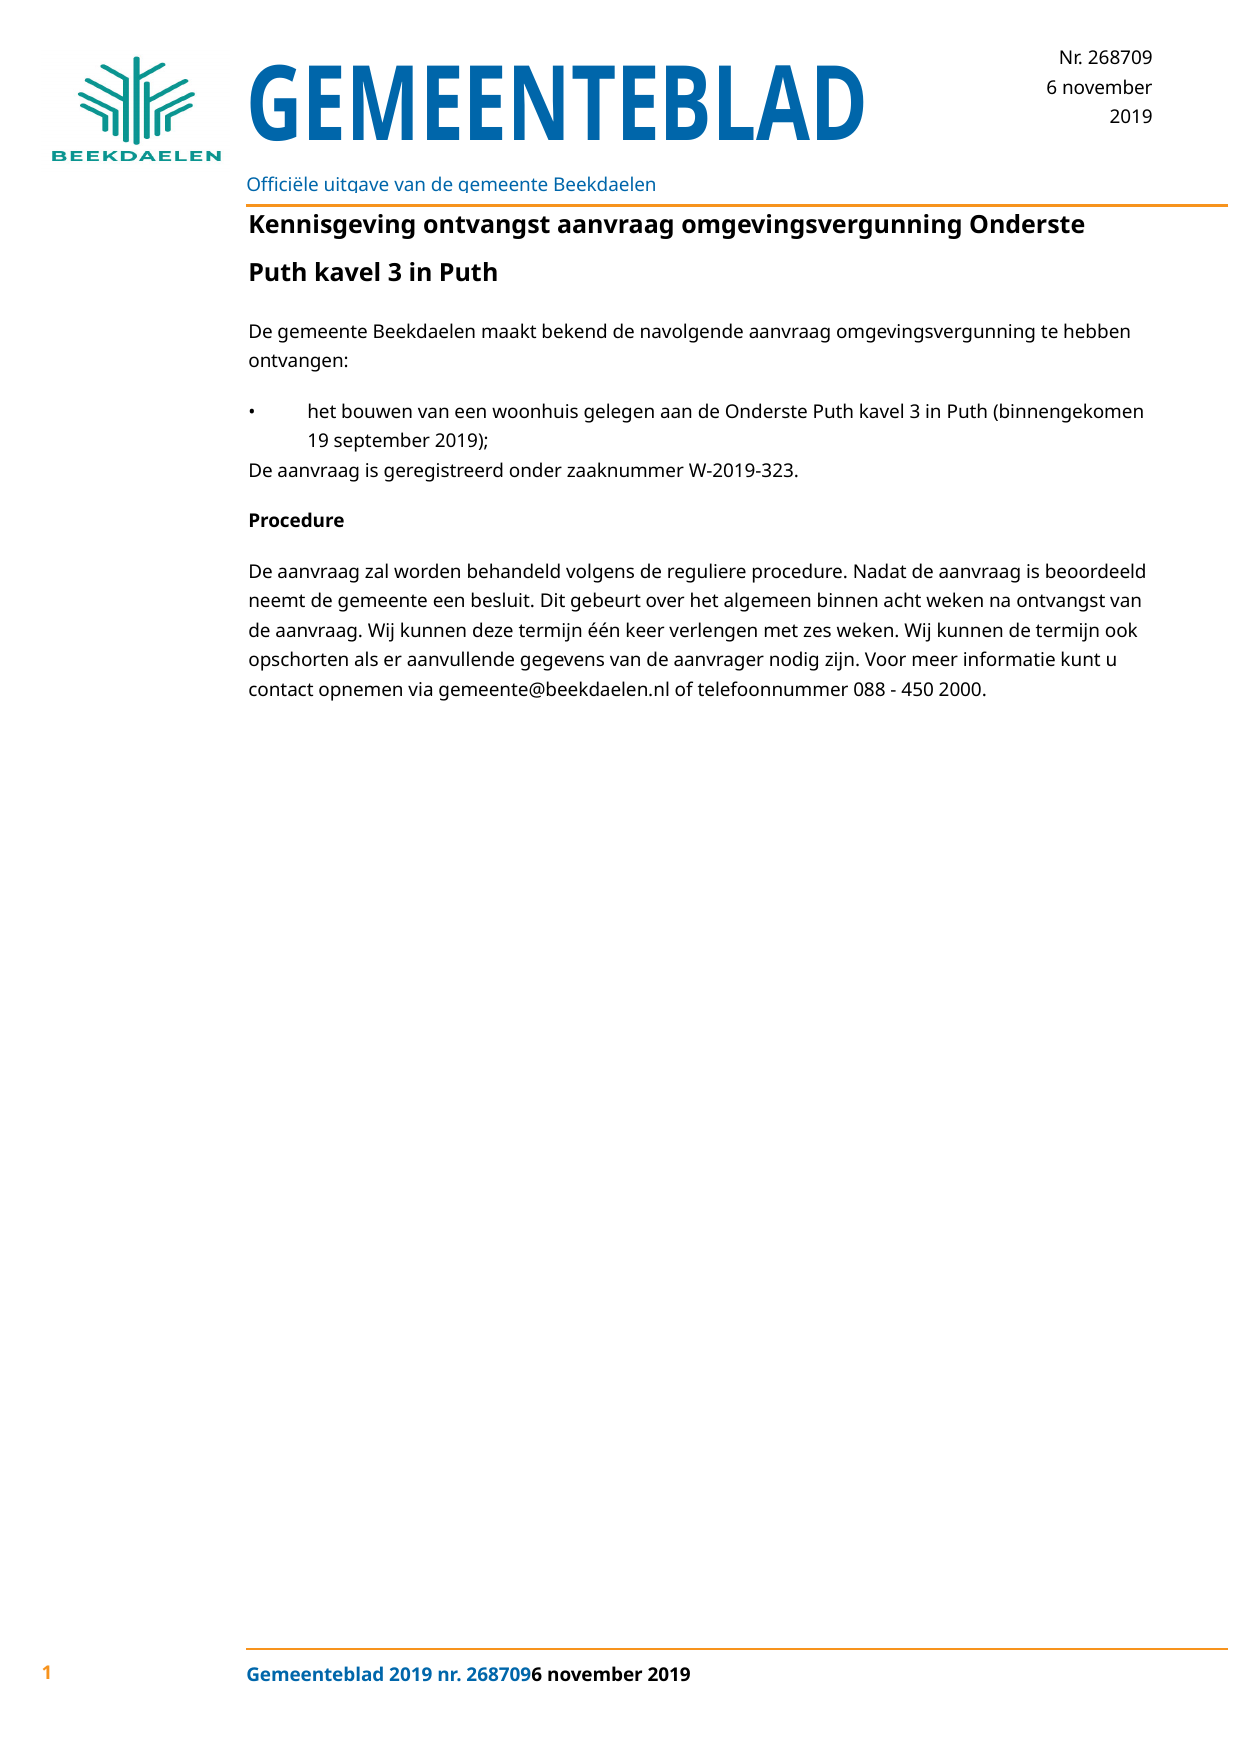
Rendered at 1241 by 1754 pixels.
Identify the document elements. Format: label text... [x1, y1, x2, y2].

picture [41, 47, 231, 172]
text Kennisgeving ontvangst aanvraag omgevingsvergunning Onderste Puth kavel 3 in Puth [248, 207, 1152, 288]
text De aanvraag zal worden behandeld volgens de reguliere procedure. Nadat de aanvraag is beoordeeld neemt de gemeente een besluit. Dit gebeurt over het algemeen binnen acht weken na ontvangst van de aanvraag. Wij kunnen deze termijn één keer verlengen met zes weken. Wij kunnen de termijn ook opschorten als er aanvullende gegevens van de aanvrager nodig zijn. Voor meer informatie kunt u contact opnemen via gemeente@beekdaelen.nl of telefoonnummer 088 - 450 2000. [248, 558, 1152, 702]
text Procedure [248, 507, 1152, 533]
text De aanvraag is geregistreerd onder zaaknummer W-2019-323. [248, 457, 1152, 483]
text De gemeente Beekdaelen maakt bekend de navolgende aanvraag omgevingsvergunning te hebben ontvangen: [248, 318, 1152, 373]
list het bouwen van een woonhuis gelegen aan de Onderste Puth kavel 3 in Puth (binnengekomen 19 september 2019); [248, 398, 1152, 453]
